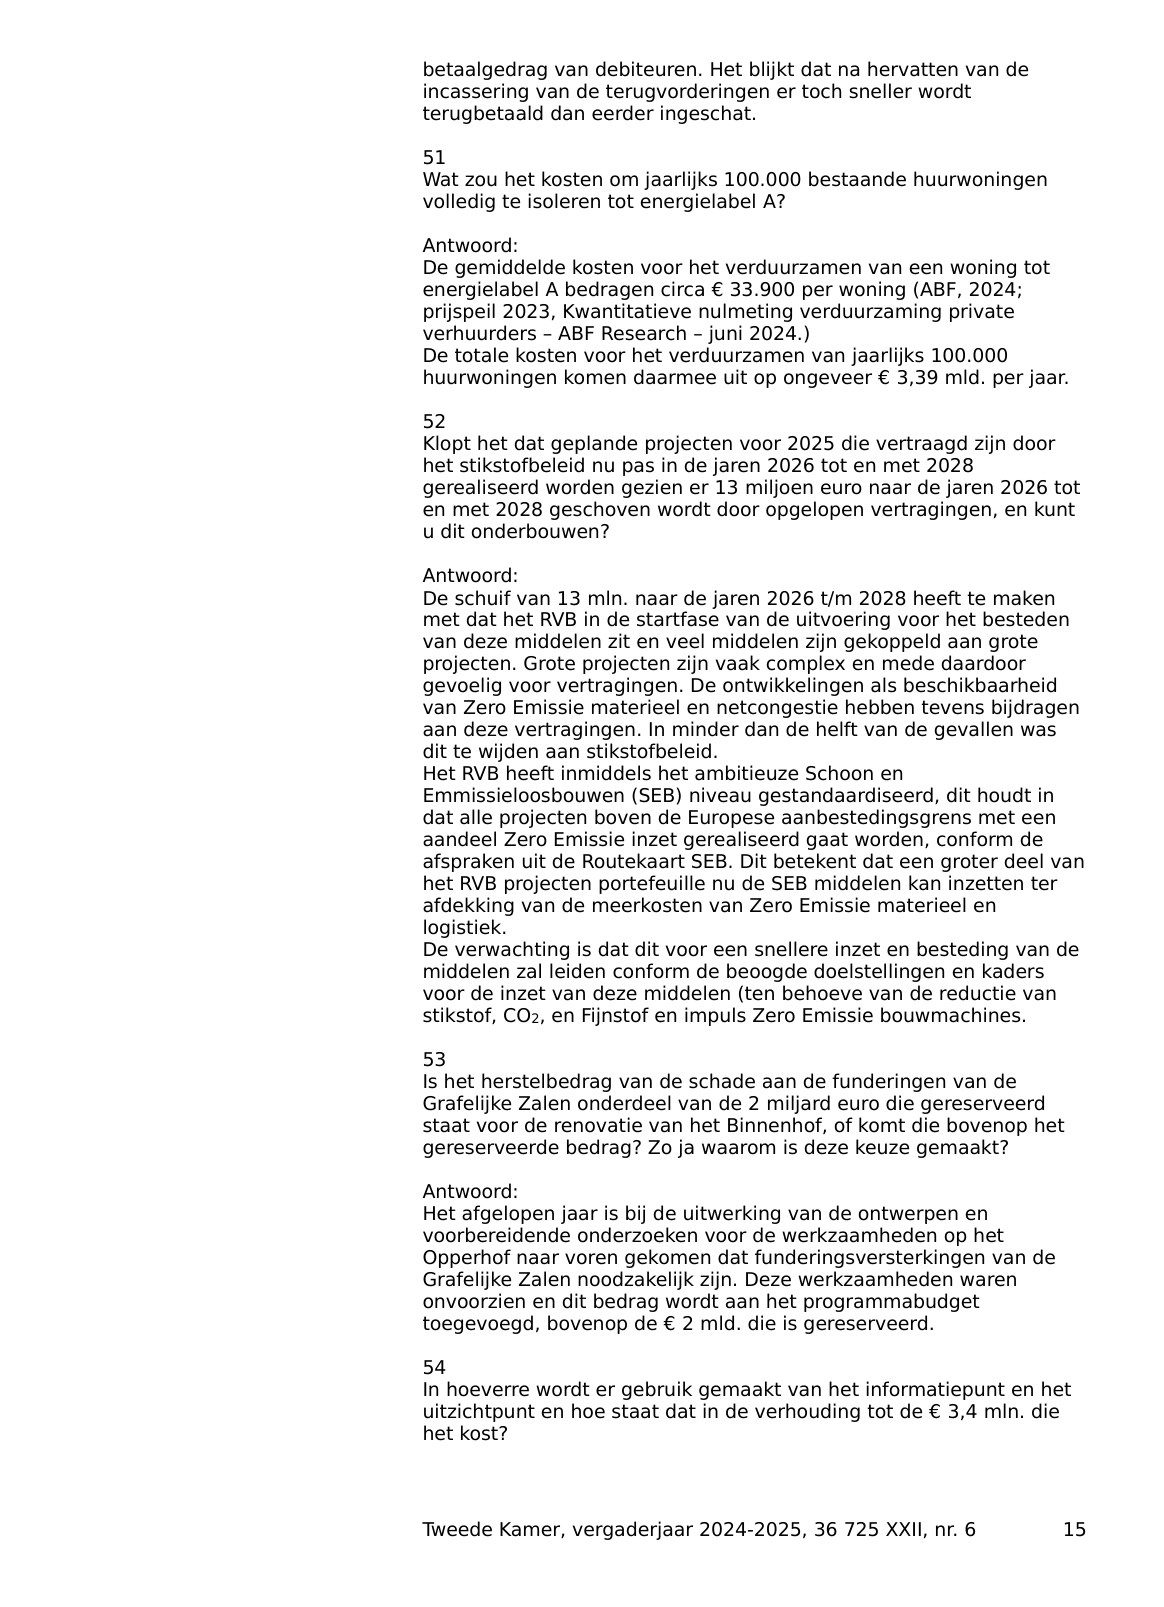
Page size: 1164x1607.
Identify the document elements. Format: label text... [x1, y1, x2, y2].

text Antwoord: [422, 1181, 1087, 1203]
text De schuif van 13 mln. naar de jaren 2026 t/m 2028 heeft te maken met dat het RVB in de startfase van de uitvoering voor het besteden van deze middelen zit en veel middelen zijn gekoppeld aan grote projecten. Grote projecten zijn vaak complex en mede daardoor gevoelig voor vertragingen. De ontwikkelingen als beschikbaarheid van Zero Emissie materieel en netcongestie hebben tevens bijdragen aan deze vertragingen. In minder dan de helft van de gevallen was dit te wijden aan stikstofbeleid. [422, 587, 1087, 763]
text Antwoord: [422, 235, 1087, 257]
text 53 [422, 1049, 1087, 1071]
text De gemiddelde kosten voor het verduurzamen van een woning tot energielabel A bedragen circa € 33.900 per woning (ABF, 2024; prijspeil 2023, Kwantitatieve nulmeting verduurzaming private verhuurders – ABF Research – juni 2024.) [422, 257, 1087, 345]
text In hoeverre wordt er gebruik gemaakt van het informatiepunt en het uitzichtpunt en hoe staat dat in de verhouding tot de € 3,4 mln. die het kost? [422, 1379, 1087, 1445]
text Het afgelopen jaar is bij de uitwerking van de ontwerpen en voorbereidende onderzoeken voor de werkzaamheden op het Opperhof naar voren gekomen dat funderingsversterkingen van de Grafelijke Zalen noodzakelijk zijn. Deze werkzaamheden waren onvoorzien en dit bedrag wordt aan het programmabudget toegevoegd, bovenop de € 2 mld. die is gereserveerd. [422, 1203, 1087, 1335]
text 54 [422, 1357, 1087, 1379]
text Antwoord: [422, 565, 1087, 587]
text 51 [422, 147, 1087, 169]
text Is het herstelbedrag van de schade aan de funderingen van de Grafelijke Zalen onderdeel van de 2 miljard euro die gereserveerd staat voor de renovatie van het Binnenhof, of komt die bovenop het gereserveerde bedrag? Zo ja waarom is deze keuze gemaakt? [422, 1071, 1087, 1159]
text Klopt het dat geplande projecten voor 2025 die vertraagd zijn door het stikstofbeleid nu pas in de jaren 2026 tot en met 2028 gerealiseerd worden gezien er 13 miljoen euro naar de jaren 2026 tot en met 2028 geschoven wordt door opgelopen vertragingen, en kunt u dit onderbouwen? [422, 433, 1087, 543]
text 52 [422, 411, 1087, 433]
text De totale kosten voor het verduurzamen van jaarlijks 100.000 huurwoningen komen daarmee uit op ongeveer € 3,39 mld. per jaar. [422, 345, 1087, 389]
text betaalgedrag van debiteuren. Het blijkt dat na hervatten van de incassering van de terugvorderingen er toch sneller wordt terugbetaald dan eerder ingeschat. [422, 59, 1087, 125]
text Het RVB heeft inmiddels het ambitieuze Schoon en Emmissieloosbouwen (SEB) niveau gestandaardiseerd, dit houdt in dat alle projecten boven de Europese aanbestedingsgrens met een aandeel Zero Emissie inzet gerealiseerd gaat worden, conform de afspraken uit de Routekaart SEB. Dit betekent dat een groter deel van het RVB projecten portefeuille nu de SEB middelen kan inzetten ter afdekking van de meerkosten van Zero Emissie materieel en logistiek. [422, 763, 1087, 939]
text De verwachting is dat dit voor een snellere inzet en besteding van de middelen zal leiden conform de beoogde doelstellingen en kaders voor de inzet van deze middelen (ten behoeve van de reductie van stikstof, CO2, en Fijnstof en impuls Zero Emissie bouwmachines. [422, 939, 1087, 1027]
text Wat zou het kosten om jaarlijks 100.000 bestaande huurwoningen volledig te isoleren tot energielabel A? [422, 169, 1087, 213]
